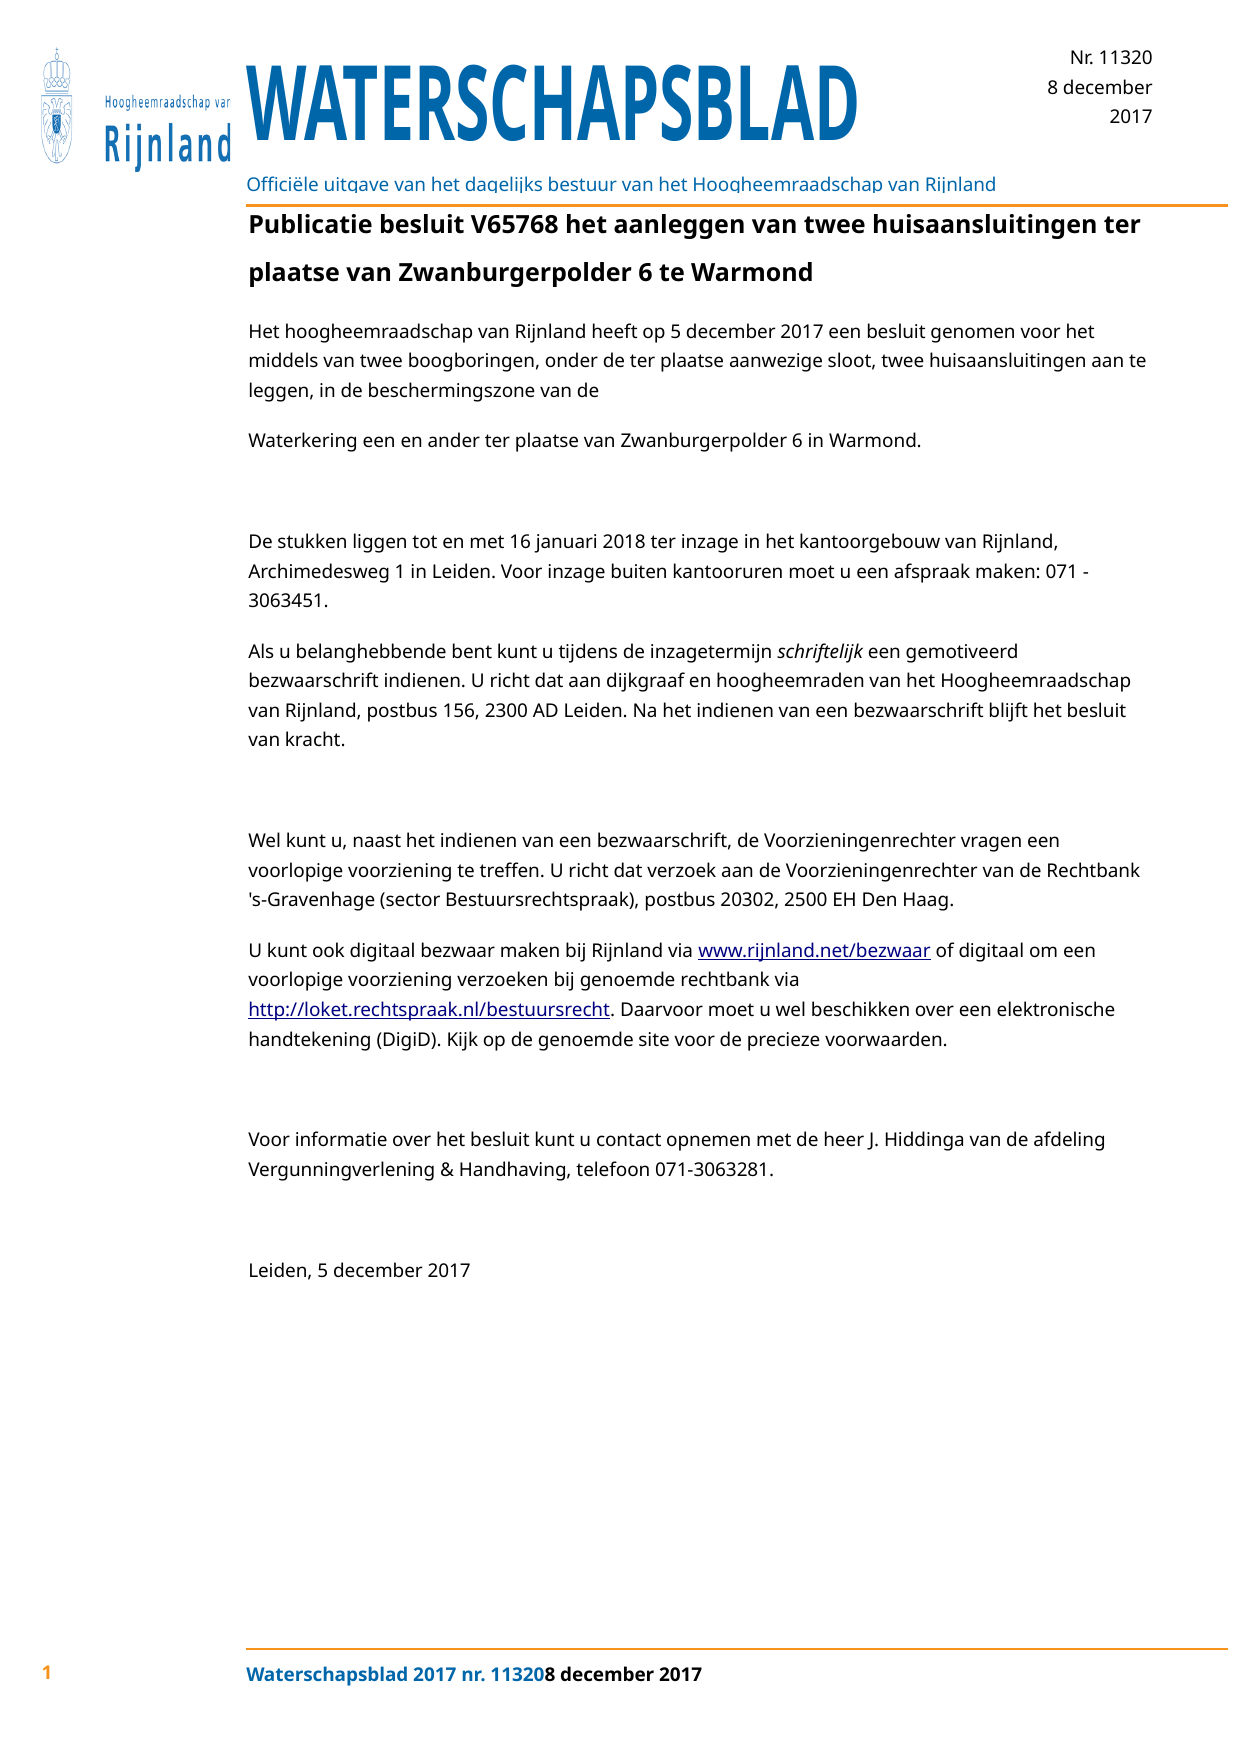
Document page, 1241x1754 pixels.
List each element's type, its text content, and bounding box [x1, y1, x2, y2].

picture [41, 47, 231, 172]
text Publicatie besluit V65768 het aanleggen van twee huisaansluitingen ter plaatse van Zwanburgerpolder 6 te Warmond [248, 207, 1152, 288]
text De stukken liggen tot en met 16 januari 2018 ter inzage in het kantoorgebouw van Rijnland, Archimedesweg 1 in Leiden. Voor inzage buiten kantooruren moet u een afspraak maken: 071 - 3063451. [248, 528, 1152, 613]
text Wel kunt u, naast het indienen van een bezwaarschrift, de Voorzieningenrechter vragen een voorlopige voorziening te treffen. U richt dat verzoek aan de Voorzieningenrechter van de Rechtbank 's-Gravenhage (sector Bestuursrechtspraak), postbus 20302, 2500 EH Den Haag. [248, 827, 1152, 912]
text Het hoogheemraadschap van Rijnland heeft op 5 december 2017 een besluit genomen voor het middels van twee boogboringen, onder de ter plaatse aanwezige sloot, twee huisaansluitingen aan te leggen, in de beschermingszone van de [248, 318, 1152, 403]
text Waterkering een en ander ter plaatse van Zwanburgerpolder 6 in Warmond. [248, 427, 1152, 453]
text Als u belanghebbende bent kunt u tijdens de inzagetermijn schriftelijk een gemotiveerd bezwaarschrift indienen. U richt dat aan dijkgraaf en hoogheemraden van het Hoogheemraadschap van Rijnland, postbus 156, 2300 AD Leiden. Na het indienen van een bezwaarschrift blijft het besluit van kracht. [248, 638, 1152, 752]
text U kunt ook digitaal bezwaar maken bij Rijnland via www.rijnland.net/bezwaar of digitaal om een voorlopige voorziening verzoeken bij genoemde rechtbank via http://loket.rechtspraak.nl/bestuursrecht. Daarvoor moet u wel beschikken over een elektronische handtekening (DigiD). Kijk op de genoemde site voor de precieze voorwaarden. [248, 937, 1152, 1052]
text Leiden, 5 december 2017 [248, 1257, 1152, 1283]
text Voor informatie over het besluit kunt u contact opnemen met de heer J. Hiddinga van de afdeling Vergunningverlening & Handhaving, telefoon 071-3063281. [248, 1127, 1152, 1182]
